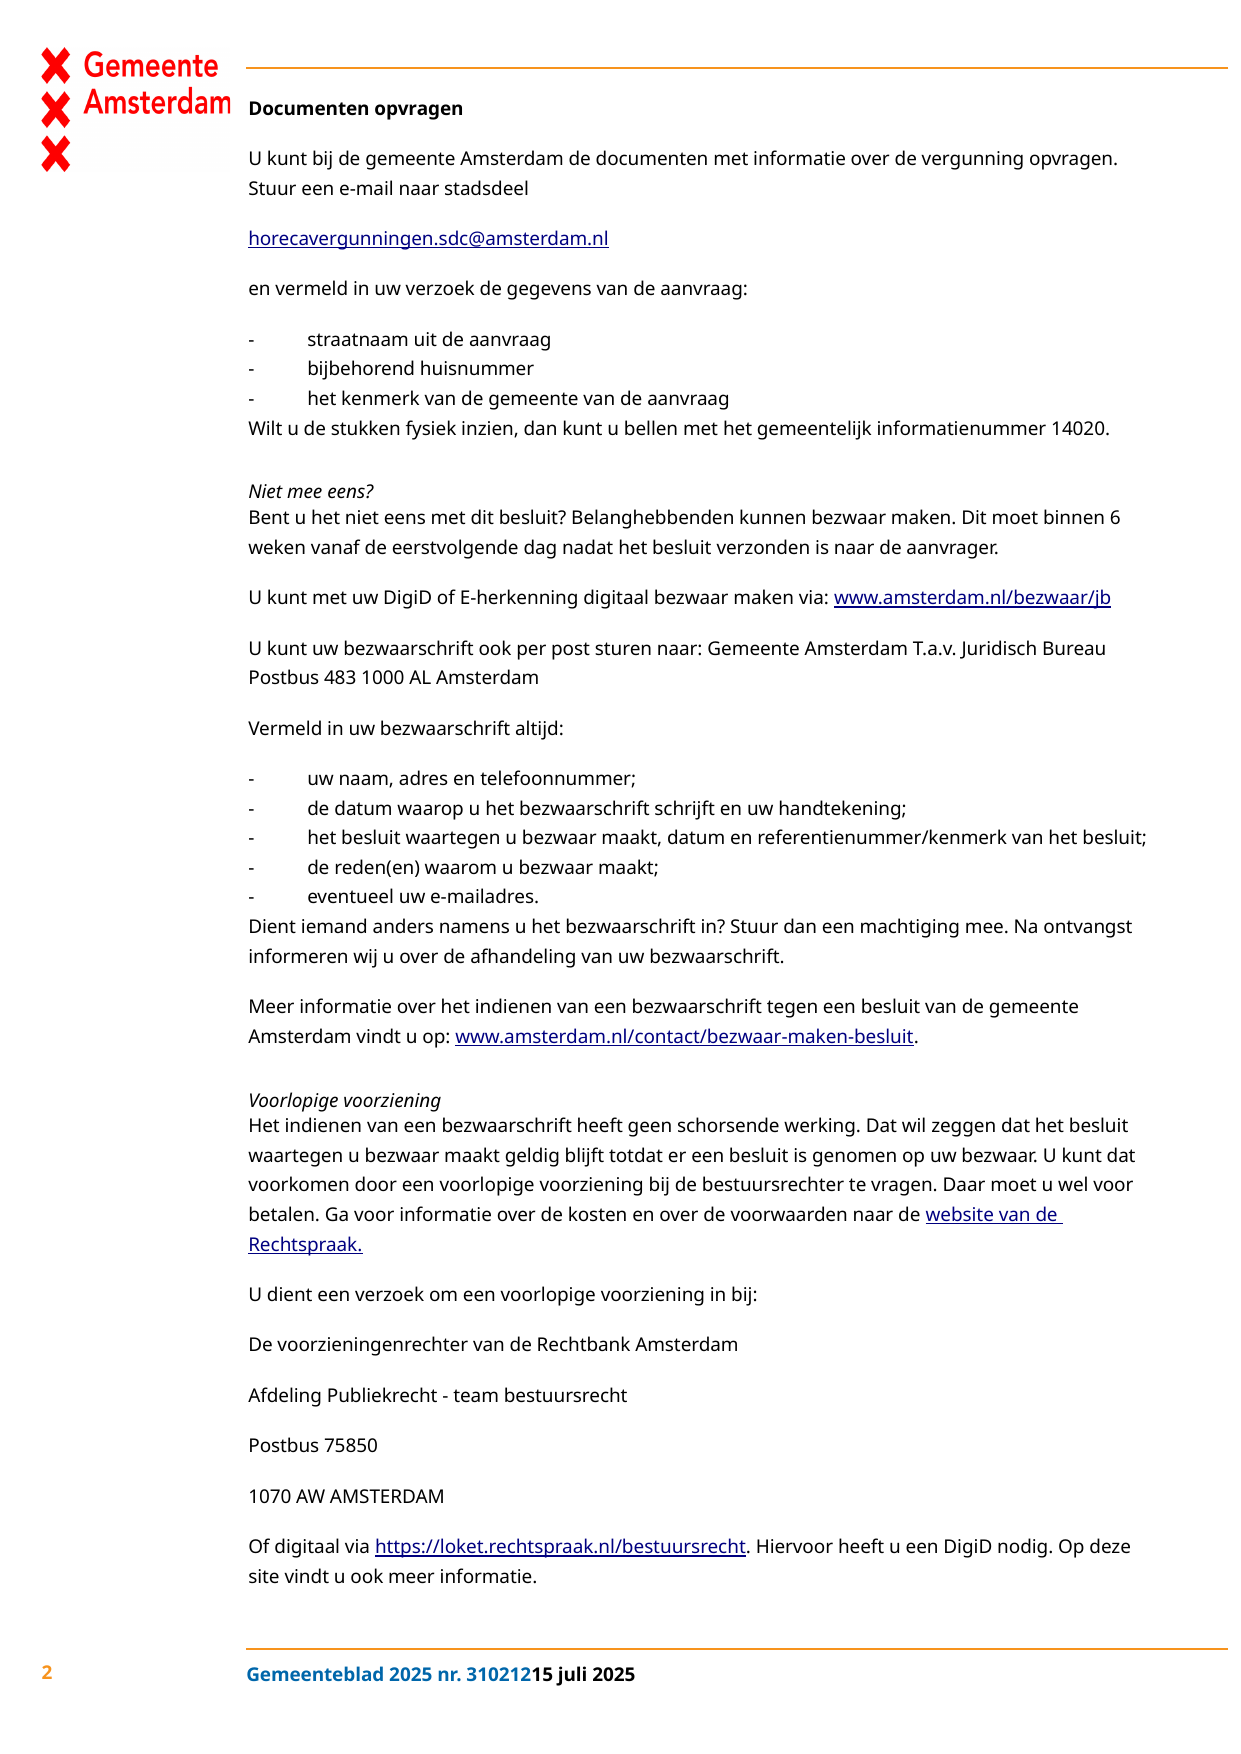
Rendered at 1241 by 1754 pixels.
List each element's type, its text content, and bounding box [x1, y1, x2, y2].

text Documenten opvragen [248, 95, 1152, 121]
text Of digitaal via https://loket.rechtspraak.nl/bestuursrecht. Hiervoor heeft u een DigiD nodig. Op deze site vindt u ook meer informatie. [248, 1533, 1152, 1589]
list de reden(en) waarom u bezwaar maakt; [248, 854, 1152, 880]
list straatnaam uit de aanvraag [248, 326, 1152, 352]
list het besluit waartegen u bezwaar maakt, datum en referentienummer/kenmerk van het besluit; [248, 824, 1152, 850]
text Afdeling Publiekrecht - team bestuursrecht [248, 1382, 1152, 1408]
list eventueel uw e-mailadres. [248, 884, 1152, 909]
text Meer informatie over het indienen van een bezwaarschrift tegen een besluit van de gemeente Amsterdam vindt u op: www.amsterdam.nl/contact/bezwaar-maken-besluit. [248, 993, 1152, 1048]
text De voorzieningenrechter van de Rechtbank Amsterdam [248, 1332, 1152, 1357]
text 1070 AW AMSTERDAM [248, 1483, 1152, 1509]
text Het indienen van een bezwaarschrift heeft geen schorsende werking. Dat wil zeggen dat het besluit waartegen u bezwaar maakt geldig blijft totdat er een besluit is genomen op uw bezwaar. U kunt dat voorkomen door een voorlopige voorziening bij de bestuursrechter te vragen. Daar moet u wel voor betalen. Ga voor informatie over de kosten en over de voorwaarden naar de website van de Rechtspraak. [248, 1112, 1152, 1257]
text Dient iemand anders namens u het bezwaarschrift in? Stuur dan een machtiging mee. Na ontvangst informeren wij u over de afhandeling van uw bezwaarschrift. [248, 913, 1152, 968]
list het kenmerk van de gemeente van de aanvraag [248, 385, 1152, 411]
text Voorlopige voorziening [248, 1087, 1152, 1112]
text en vermeld in uw verzoek de gegevens van de aanvraag: [248, 276, 1152, 301]
list bijbehorend huisnummer [248, 356, 1152, 381]
list uw naam, adres en telefoonnummer; [248, 765, 1152, 791]
picture [41, 47, 231, 172]
text U dient een verzoek om een voorlopige voorziening in bij: [248, 1281, 1152, 1307]
text Postbus 75850 [248, 1432, 1152, 1458]
text Niet mee eens? [248, 479, 1152, 504]
text U kunt uw bezwaarschrift ook per post sturen naar: Gemeente Amsterdam T.a.v. Juridisch Bureau Postbus 483 1000 AL Amsterdam [248, 635, 1152, 690]
text horecavergunningen.sdc@amsterdam.nl [248, 225, 1152, 251]
text Vermeld in uw bezwaarschrift altijd: [248, 715, 1152, 741]
text Wilt u de stukken fysiek inzien, dan kunt u bellen met het gemeentelijk informatienummer 14020. [248, 415, 1152, 441]
text U kunt bij de gemeente Amsterdam de documenten met informatie over de vergunning opvragen. Stuur een e-mail naar stadsdeel [248, 145, 1152, 201]
text U kunt met uw DigiD of E-herkenning digitaal bezwaar maken via: www.amsterdam.nl/bezwaar/jb [248, 584, 1152, 610]
list de datum waarop u het bezwaarschrift schrijft en uw handtekening; [248, 795, 1152, 821]
text Bent u het niet eens met dit besluit? Belanghebbenden kunnen bezwaar maken. Dit moet binnen 6 weken vanaf de eerstvolgende dag nadat het besluit verzonden is naar de aanvrager. [248, 504, 1152, 560]
